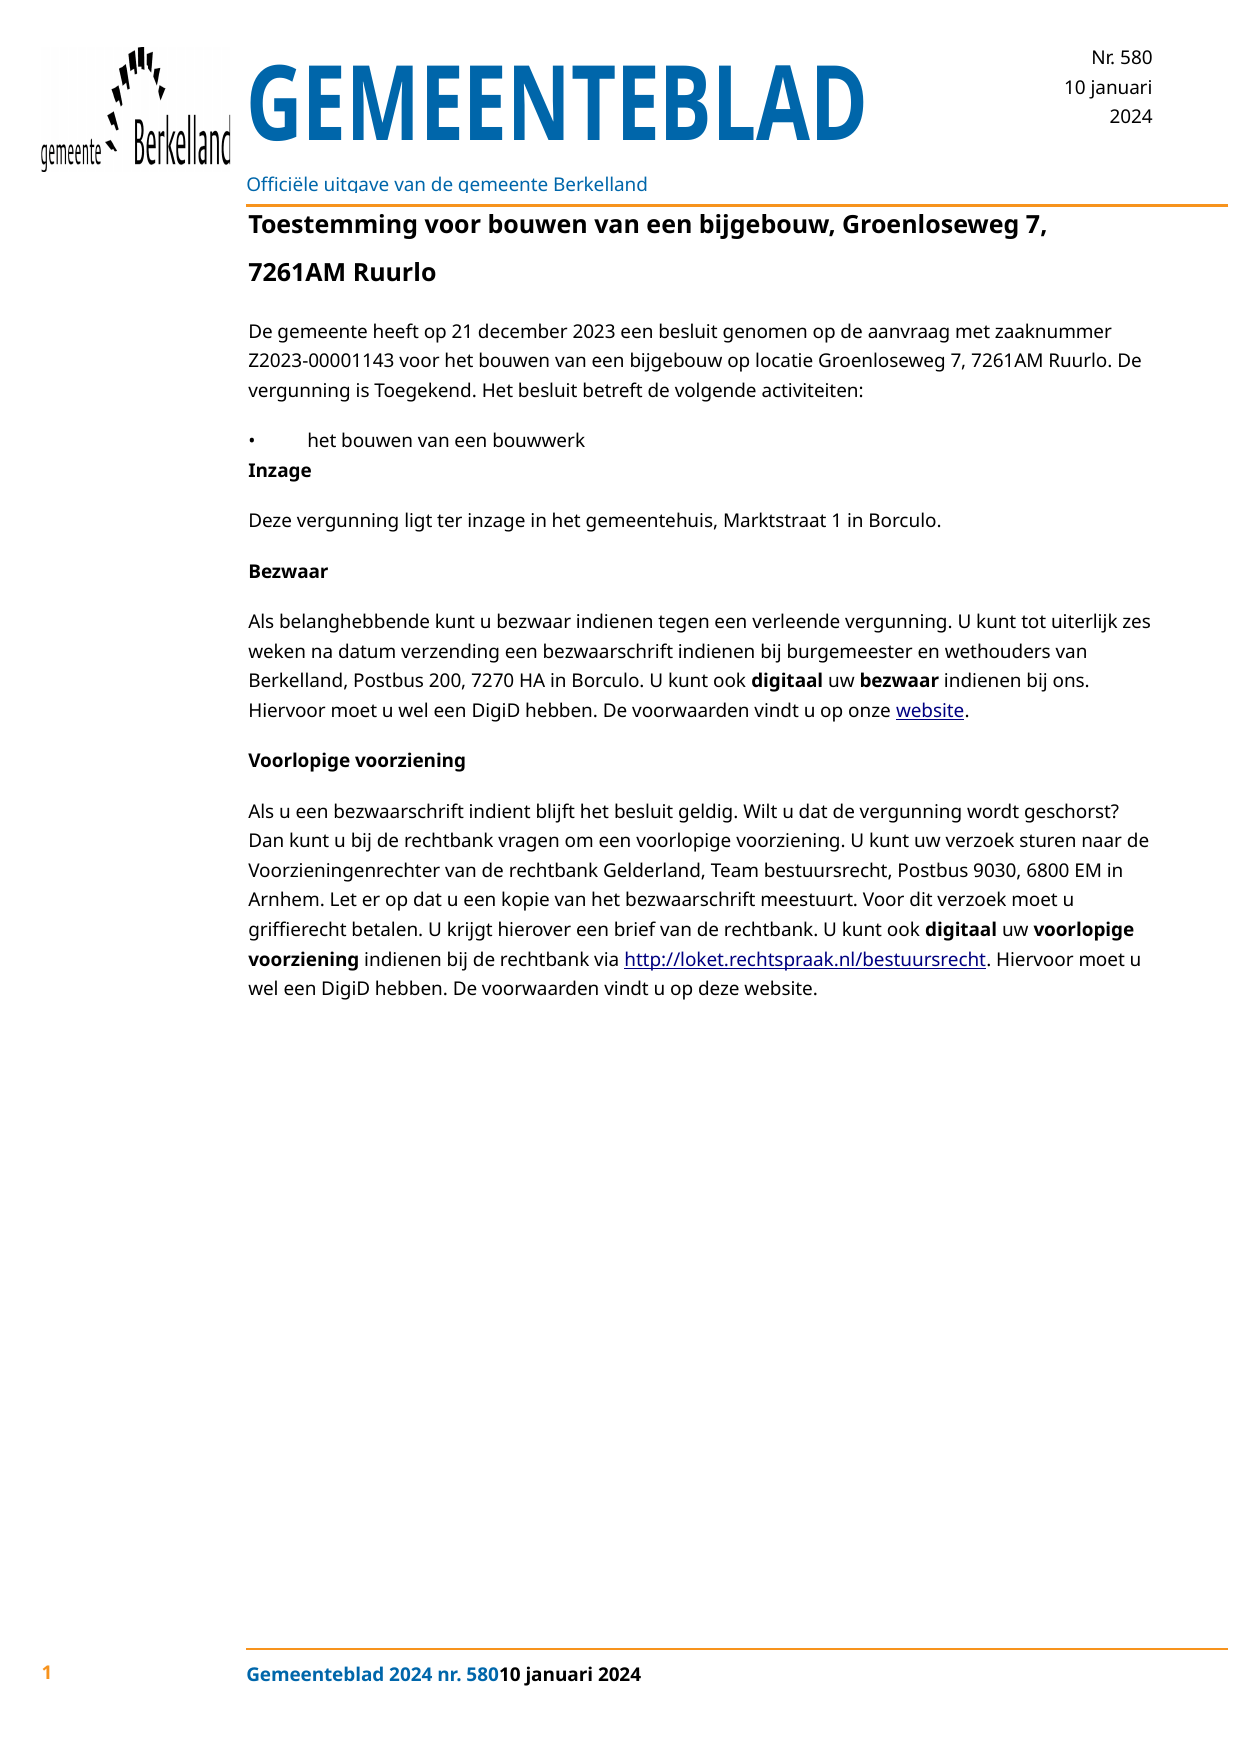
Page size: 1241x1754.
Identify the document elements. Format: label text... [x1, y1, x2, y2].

text Als belanghebbende kunt u bezwaar indienen tegen een verleende vergunning. U kunt tot uiterlijk zes weken na datum verzending een bezwaarschrift indienen bij burgemeester en wethouders van Berkelland, Postbus 200, 7270 HA in Borculo. U kunt ook digitaal uw bezwaar indienen bij ons. Hiervoor moet u wel een DigiD hebben. De voorwaarden vindt u op onze website. [248, 608, 1152, 723]
text Toestemming voor bouwen van een bijgebouw, Groenloseweg 7, 7261AM Ruurlo [248, 207, 1152, 288]
text Als u een bezwaarschrift indient blijft het besluit geldig. Wilt u dat de vergunning wordt geschorst? Dan kunt u bij de rechtbank vragen om een voorlopige voorziening. U kunt uw verzoek sturen naar de Voorzieningenrechter van de rechtbank Gelderland, Team bestuursrecht, Postbus 9030, 6800 EM in Arnhem. Let er op dat u een kopie van het bezwaarschrift meestuurt. Voor dit verzoek moet u griffierecht betalen. U krijgt hierover een brief van de rechtbank. U kunt ook digitaal uw voorlopige voorziening indienen bij de rechtbank via http://loket.rechtspraak.nl/bestuursrecht. Hiervoor moet u wel een DigiD hebben. De voorwaarden vindt u op deze website. [248, 798, 1152, 1001]
list het bouwen van een bouwwerk [248, 427, 1152, 453]
picture [41, 47, 231, 172]
text De gemeente heeft op 21 december 2023 een besluit genomen op de aanvraag met zaaknummer Z2023-00001143 voor het bouwen van een bijgebouw op locatie Groenloseweg 7, 7261AM Ruurlo. De vergunning is Toegekend. Het besluit betreft de volgende activiteiten: [248, 318, 1152, 403]
text Voorlopige voorziening [248, 747, 1152, 773]
text Bezwaar [248, 558, 1152, 584]
text Inzage [248, 457, 1152, 483]
text Deze vergunning ligt ter inzage in het gemeentehuis, Marktstraat 1 in Borculo. [248, 507, 1152, 533]
